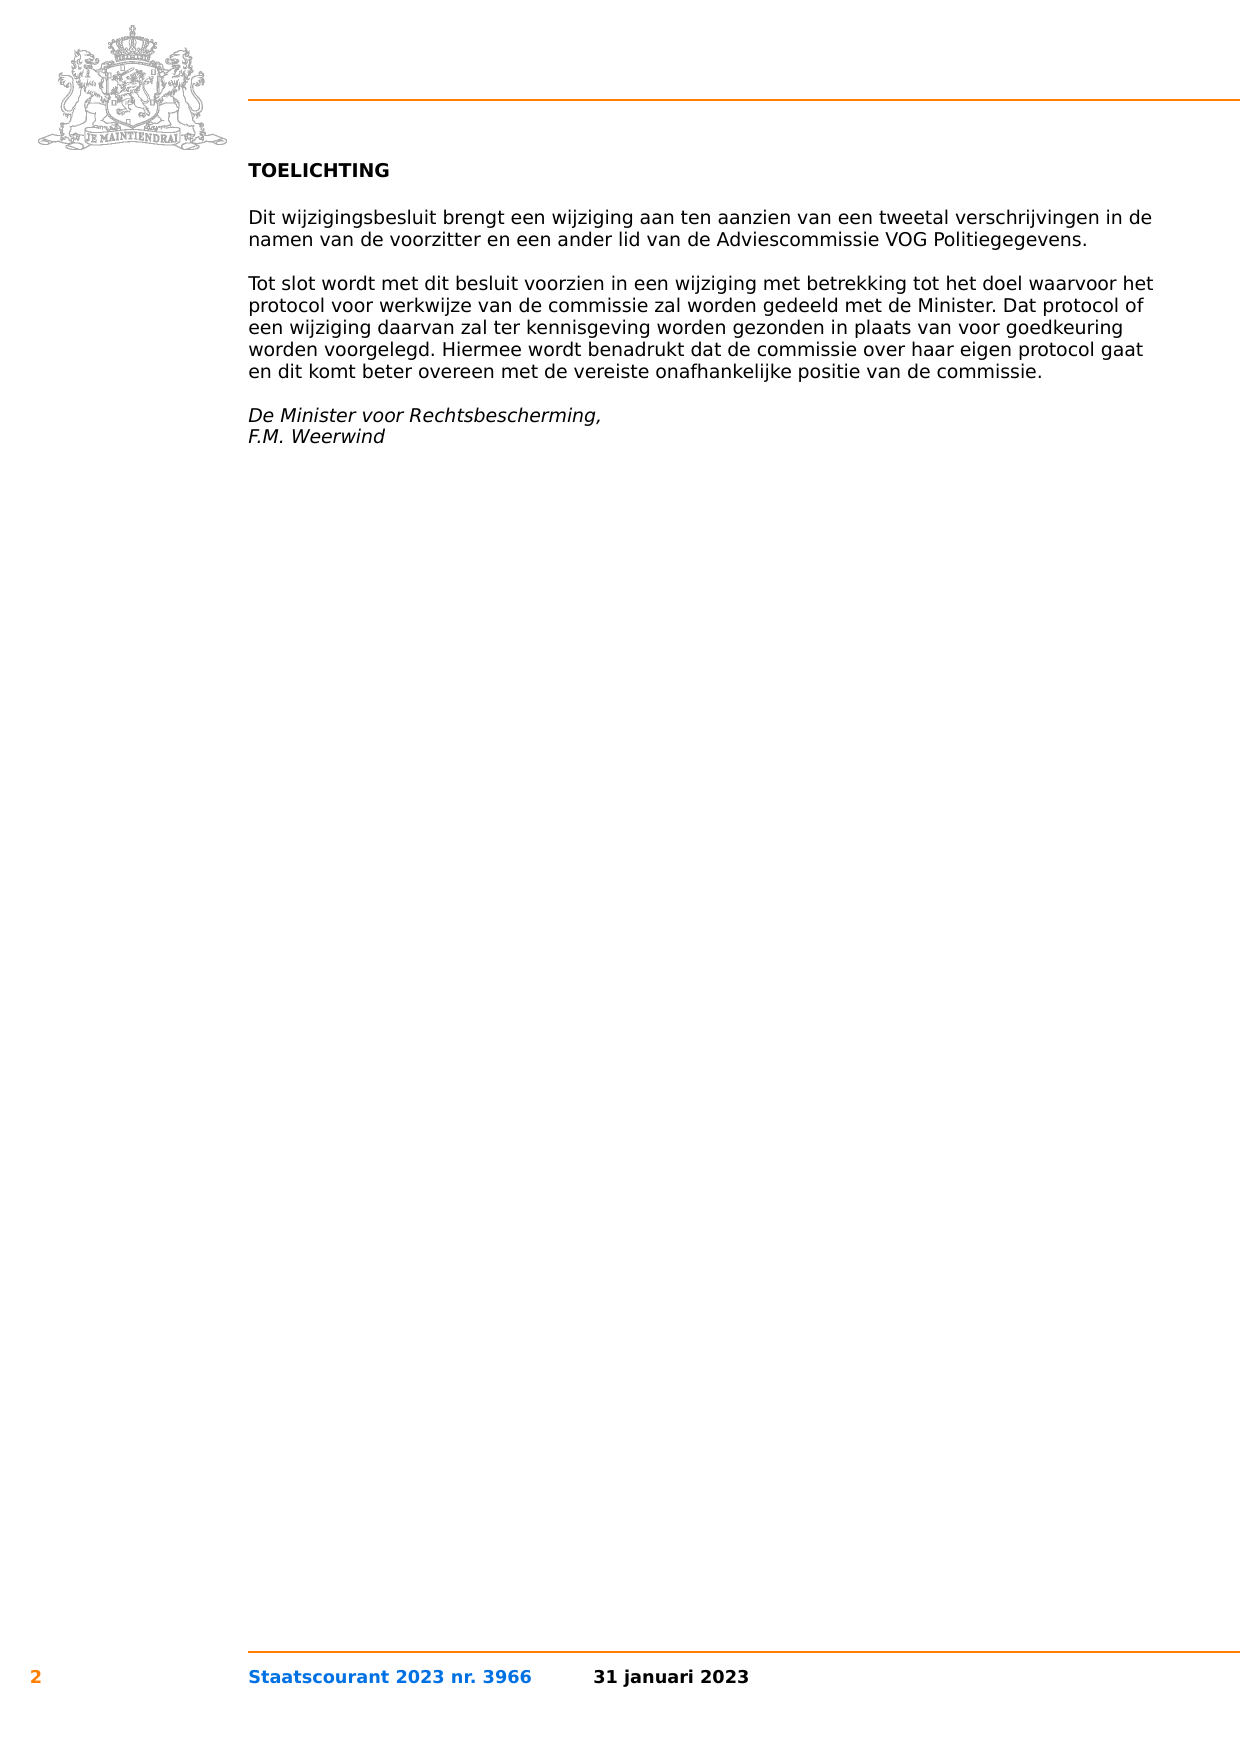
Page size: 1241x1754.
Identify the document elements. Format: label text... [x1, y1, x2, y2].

text Tot slot wordt met dit besluit voorzien in een wijziging met betrekking tot het doel waarvoor het protocol voor werkwijze van de commissie zal worden gedeeld met de Minister. Dat protocol of een wijziging daarvan zal ter kennisgeving worden gezonden in plaats van voor goedkeuring worden voorgelegd. Hiermee wordt benadrukt dat de commissie over haar eigen protocol gaat en dit komt beter overeen met de vereiste onafhankelijke positie van de commissie. [248, 273, 1163, 383]
subtitle TOELICHTING [248, 160, 1163, 182]
text Dit wijzigingsbesluit brengt een wijziging aan ten aanzien van een tweetal verschrijvingen in de namen van de voorzitter en een ander lid van de Adviescommissie VOG Politiegegevens. [248, 207, 1163, 251]
picture [38, 25, 227, 150]
text De Minister voor Rechtsbescherming, F.M. Weerwind [248, 404, 1163, 448]
